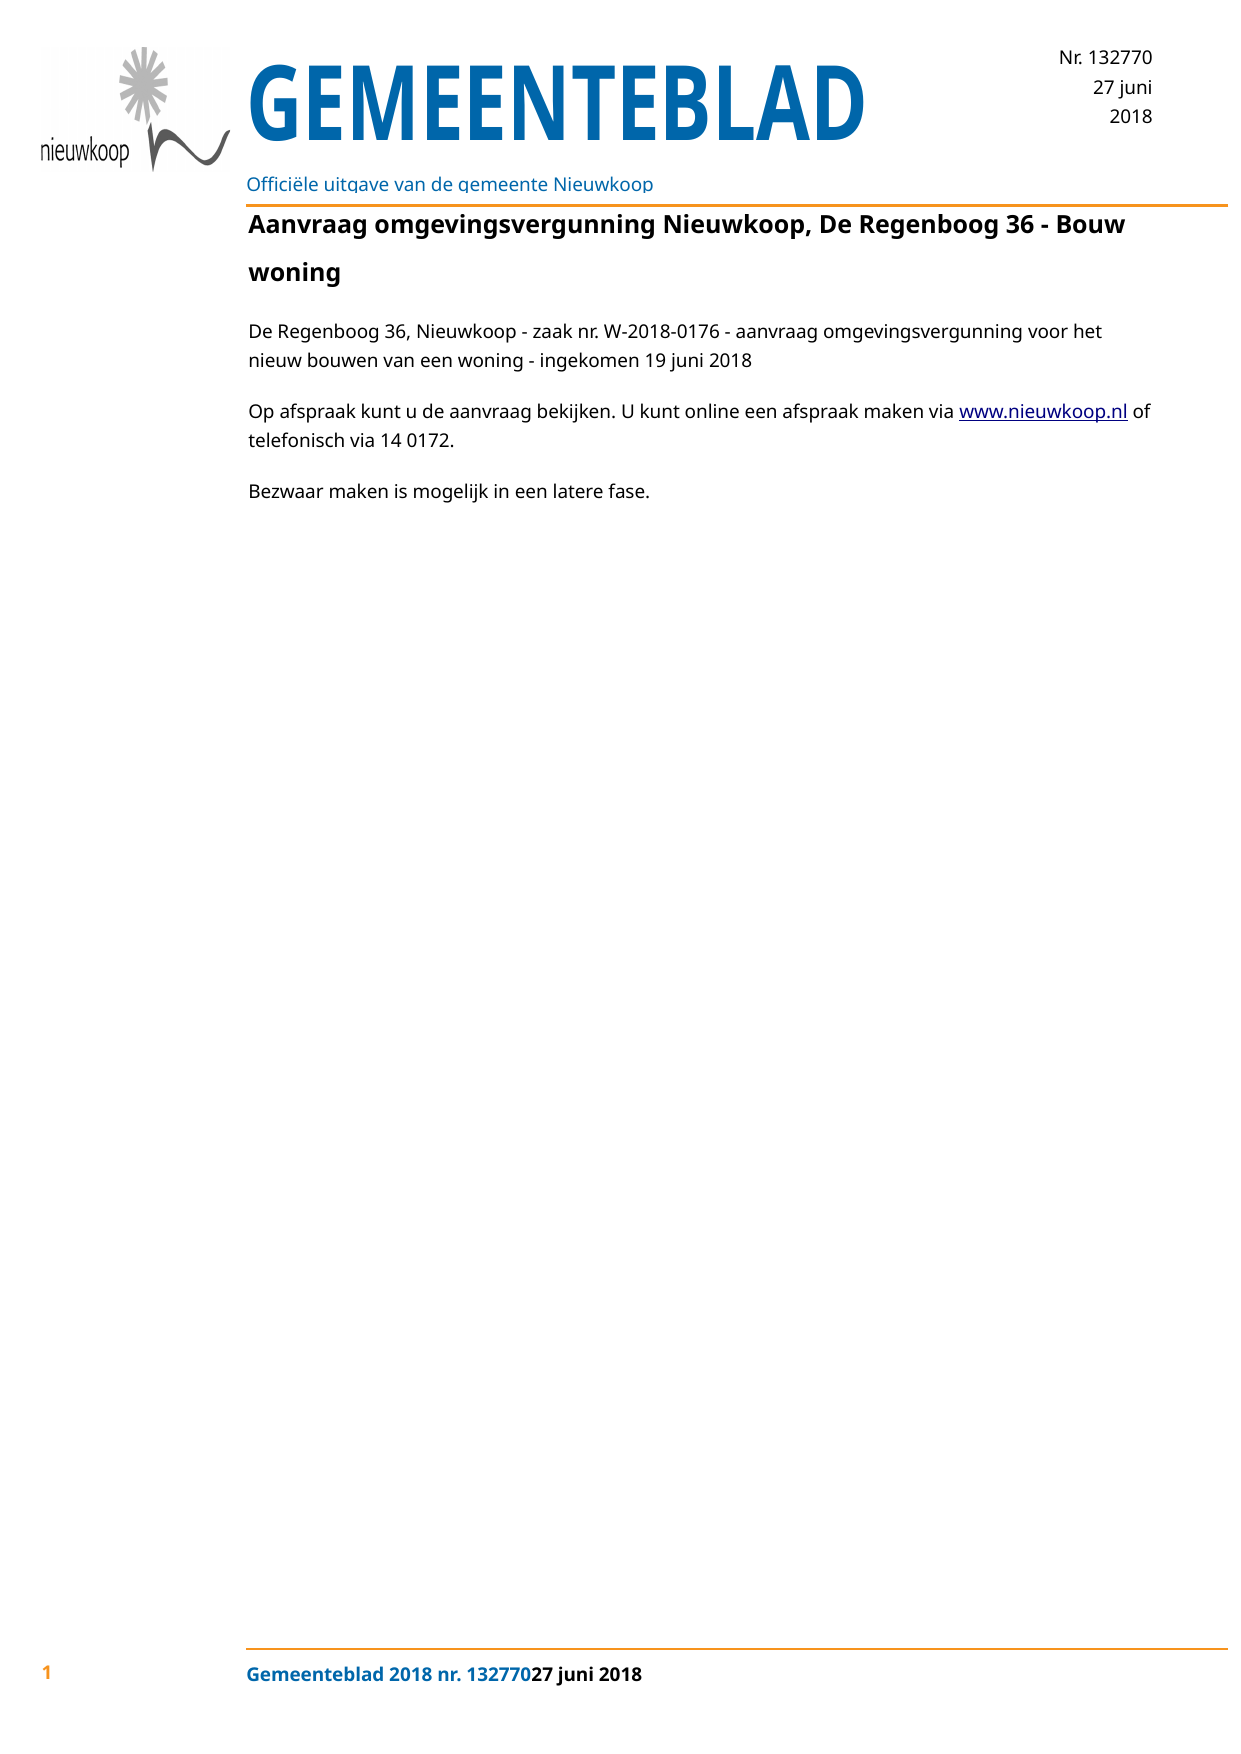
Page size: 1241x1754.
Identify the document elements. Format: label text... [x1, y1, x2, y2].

picture [41, 47, 231, 172]
text Bezwaar maken is mogelijk in een latere fase. [248, 478, 1152, 504]
text Aanvraag omgevingsvergunning Nieuwkoop, De Regenboog 36 - Bouw woning [248, 207, 1152, 288]
text De Regenboog 36, Nieuwkoop - zaak nr. W-2018-0176 - aanvraag omgevingsvergunning voor het nieuw bouwen van een woning - ingekomen 19 juni 2018 [248, 318, 1152, 373]
text Op afspraak kunt u de aanvraag bekijken. U kunt online een afspraak maken via www.nieuwkoop.nl of telefonisch via 14 0172. [248, 398, 1152, 453]
